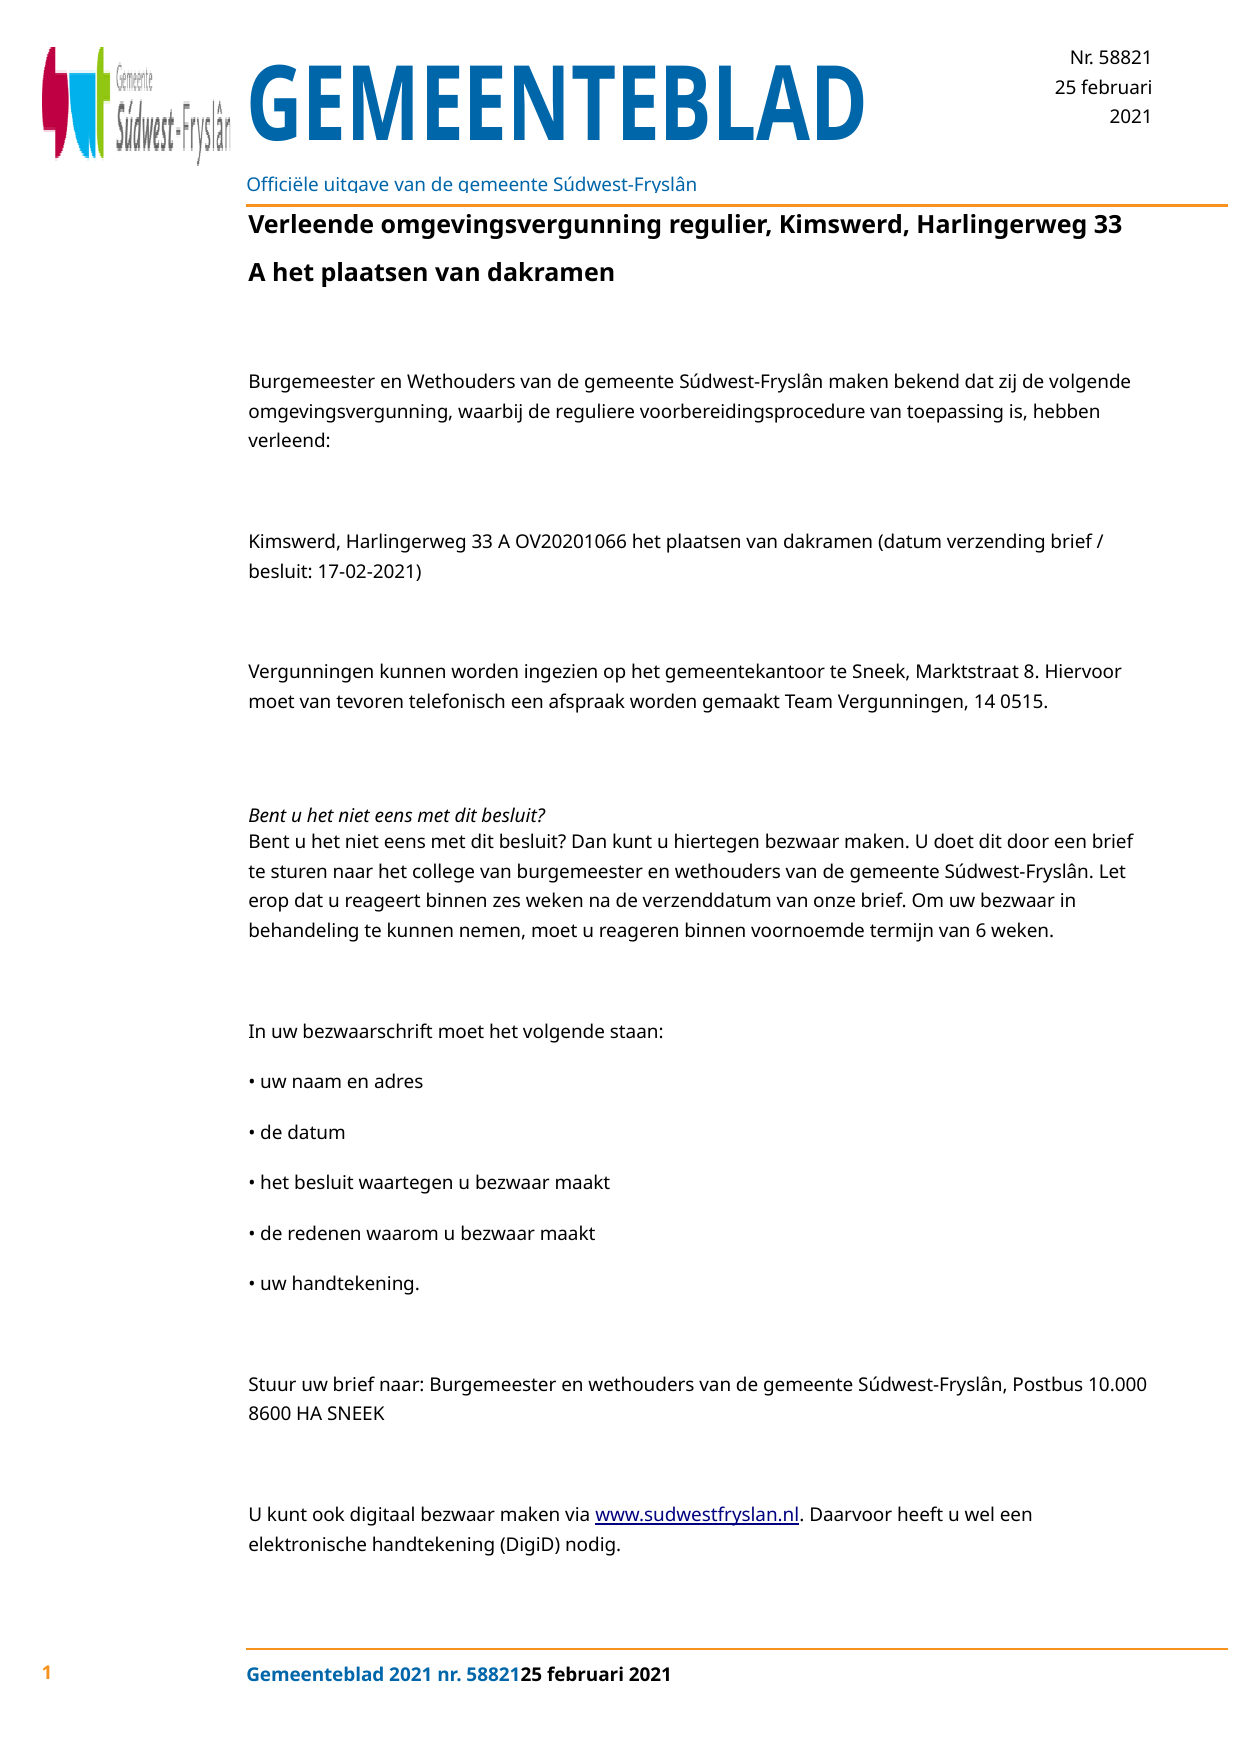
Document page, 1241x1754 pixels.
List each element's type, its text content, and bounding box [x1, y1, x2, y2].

text Bent u het niet eens met dit besluit? Dan kunt u hiertegen bezwaar maken. U doet dit door een brief te sturen naar het college van burgemeester en wethouders van de gemeente Súdwest-Fryslân. Let erop dat u reageert binnen zes weken na de verzenddatum van onze brief. Om uw bezwaar in behandeling te kunnen nemen, moet u reageren binnen voornoemde termijn van 6 weken. [248, 828, 1152, 943]
picture [41, 47, 231, 172]
text • uw handtekening. [248, 1270, 1152, 1296]
text Verleende omgevingsvergunning regulier, Kimswerd, Harlingerweg 33 A het plaatsen van dakramen [248, 207, 1152, 288]
text • uw naam en adres [248, 1068, 1152, 1094]
text In uw bezwaarschrift moet het volgende staan: [248, 1018, 1152, 1044]
text • de datum [248, 1119, 1152, 1144]
text Burgemeester en Wethouders van de gemeente Súdwest-Fryslân maken bekend dat zij de volgende omgevingsvergunning, waarbij de reguliere voorbereidingsprocedure van toepassing is, hebben verleend: [248, 368, 1152, 453]
text • het besluit waartegen u bezwaar maakt [248, 1169, 1152, 1195]
text Kimswerd, Harlingerweg 33 A OV20201066 het plaatsen van dakramen (datum verzending brief / besluit: 17-02-2021) [248, 528, 1152, 584]
text Bent u het niet eens met dit besluit? [248, 803, 1152, 828]
text • de redenen waarom u bezwaar maakt [248, 1220, 1152, 1245]
text Stuur uw brief naar: Burgemeester en wethouders van de gemeente Súdwest-Fryslân, Postbus 10.000 8600 HA SNEEK [248, 1371, 1152, 1426]
text U kunt ook digitaal bezwaar maken via www.sudwestfryslan.nl. Daarvoor heeft u wel een elektronische handtekening (DigiD) nodig. [248, 1501, 1152, 1557]
text Vergunningen kunnen worden ingezien op het gemeentekantoor te Sneek, Marktstraat 8. Hiervoor moet van tevoren telefonisch een afspraak worden gemaakt Team Vergunningen, 14 0515. [248, 659, 1152, 714]
